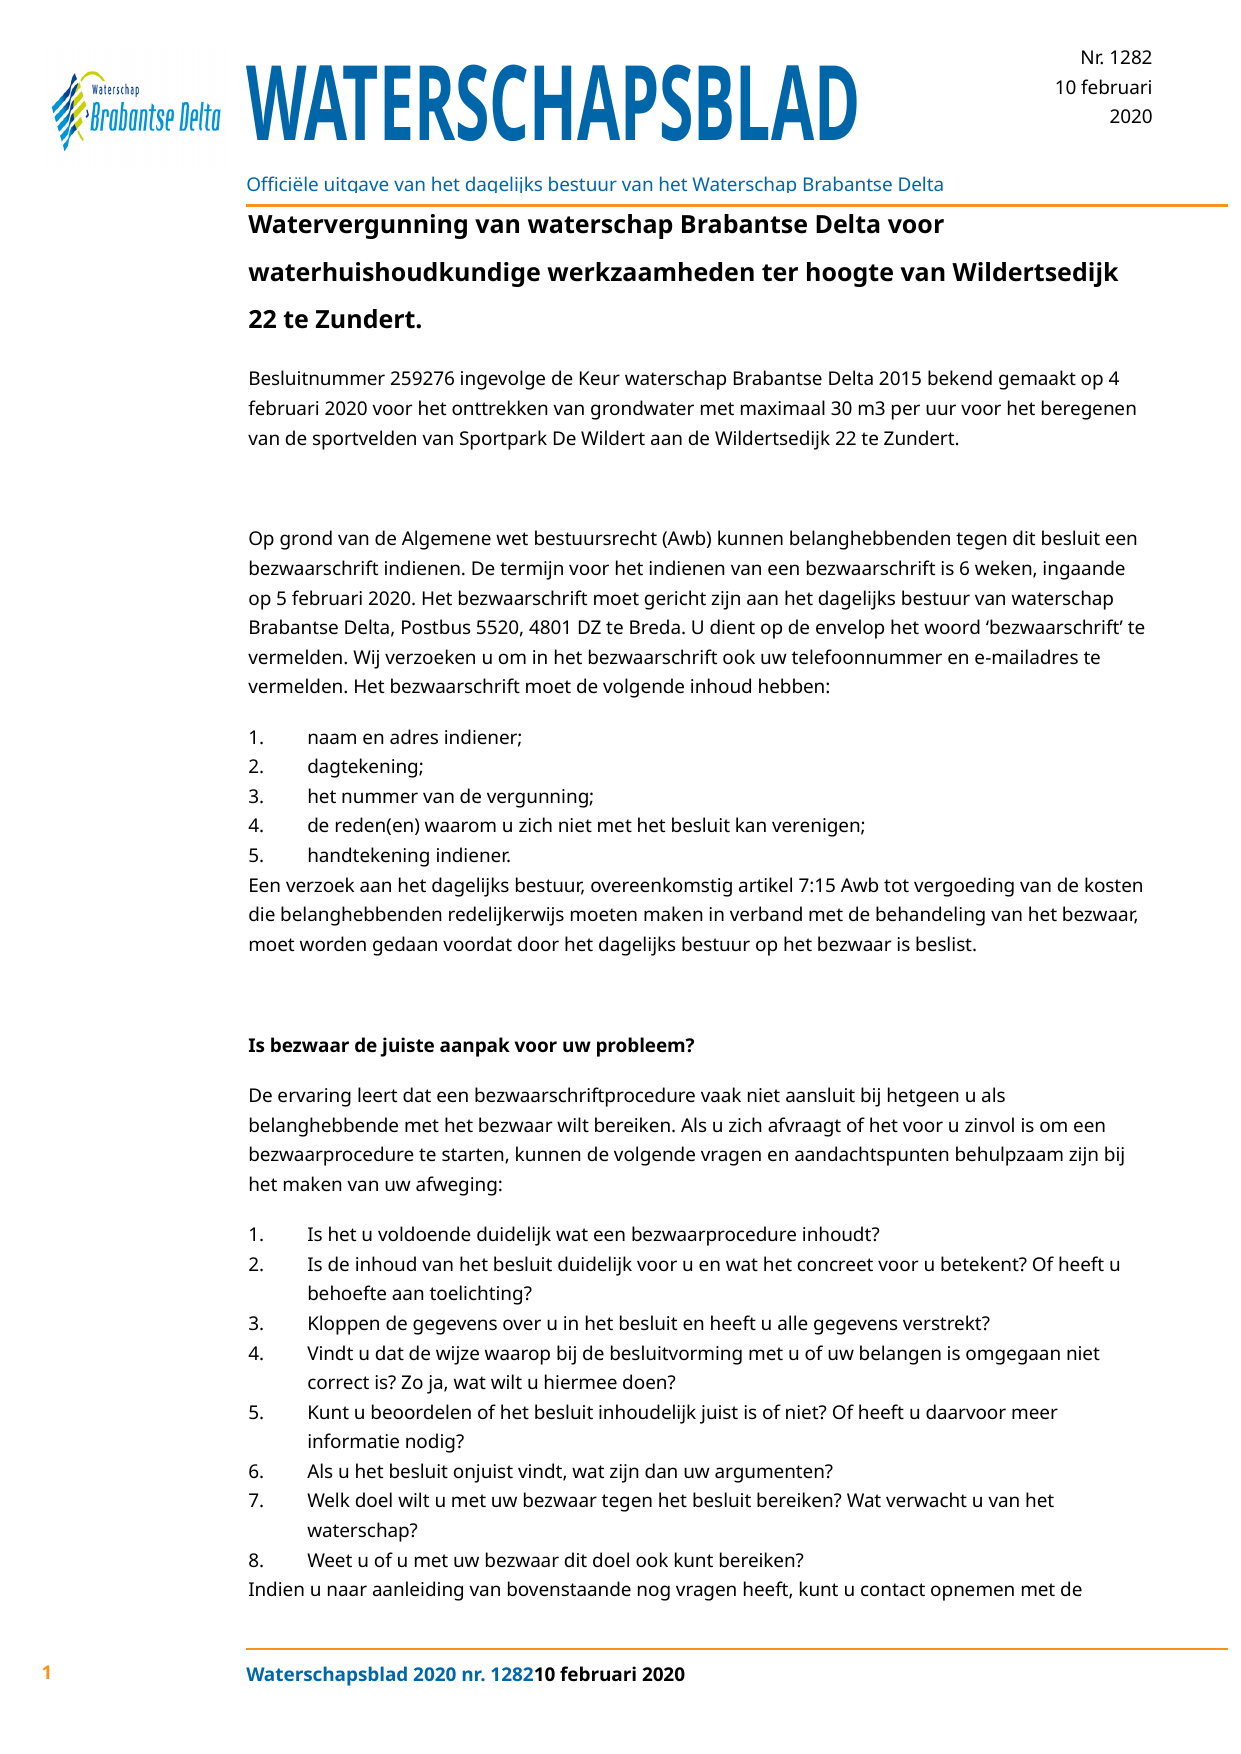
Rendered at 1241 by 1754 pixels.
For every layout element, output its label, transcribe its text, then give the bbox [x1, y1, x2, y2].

list naam en adres indiener; [248, 724, 1152, 749]
list dagtekening; [248, 753, 1152, 779]
text Indien u naar aanleiding van bovenstaande nog vragen heeft, kunt u contact opnemen met de [248, 1576, 1152, 1602]
list Is het u voldoende duidelijk wat een bezwaarprocedure inhoudt? [248, 1221, 1152, 1247]
text Op grond van de Algemene wet bestuursrecht (Awb) kunnen belanghebbenden tegen dit besluit een bezwaarschrift indienen. De termijn voor het indienen van een bezwaarschrift is 6 weken, ingaande op 5 februari 2020. Het bezwaarschrift moet gericht zijn aan het dagelijks bestuur van waterschap Brabantse Delta, Postbus 5520, 4801 DZ te Breda. U dient op de envelop het woord ‘bezwaarschrift’ te vermelden. Wij verzoeken u om in het bezwaarschrift ook uw telefoonnummer en e‑mailadres te vermelden. Het bezwaarschrift moet de volgende inhoud hebben: [248, 526, 1152, 699]
text Een verzoek aan het dagelijks bestuur, overeenkomstig artikel 7:15 Awb tot vergoeding van de kosten die belanghebbenden redelijkerwijs moeten maken in verband met de behandeling van het bezwaar, moet worden gedaan voordat door het dagelijks bestuur op het bezwaar is beslist. [248, 872, 1152, 957]
text Is bezwaar de juiste aanpak voor uw probleem? [248, 1032, 1152, 1057]
list het nummer van de vergunning; [248, 783, 1152, 809]
list Kloppen de gegevens over u in het besluit en heeft u alle gegevens verstrekt? [248, 1310, 1152, 1336]
list Kunt u beoordelen of het besluit inhoudelijk juist is of niet? Of heeft u daarvoor meer informatie nodig? [248, 1399, 1152, 1454]
list handtekening indiener. [248, 842, 1152, 868]
list Is de inhoud van het besluit duidelijk voor u en wat het concreet voor u betekent? Of heeft u behoefte aan toelichting? [248, 1251, 1152, 1306]
text Watervergunning van waterschap Brabantse Delta voor waterhuishoudkundige werkzaamheden ter hoogte van Wildertsedijk 22 te Zundert. [248, 207, 1152, 336]
text De ervaring leert dat een bezwaarschriftprocedure vaak niet aansluit bij hetgeen u als belanghebbende met het bezwaar wilt bereiken. Als u zich afvraagt of het voor u zinvol is om een bezwaarprocedure te starten, kunnen de volgende vragen en aandachtspunten behulpzaam zijn bij het maken van uw afweging: [248, 1082, 1152, 1197]
list Welk doel wilt u met uw bezwaar tegen het besluit bereiken? Wat verwacht u van het waterschap? [248, 1488, 1152, 1543]
list Vindt u dat de wijze waarop bij de besluitvorming met u of uw belangen is omgegaan niet correct is? Zo ja, wat wilt u hiermee doen? [248, 1340, 1152, 1395]
text Besluitnummer 259276 ingevolge de Keur waterschap Brabantse Delta 2015 bekend gemaakt op 4 februari 2020 voor het onttrekken van grondwater met maximaal 30 m3 per uur voor het beregenen van de sportvelden van Sportpark De Wildert aan de Wildertsedijk 22 te Zundert. [248, 366, 1152, 450]
list Weet u of u met uw bezwaar dit doel ook kunt bereiken? [248, 1547, 1152, 1572]
list de reden(en) waarom u zich niet met het besluit kan verenigen; [248, 813, 1152, 838]
picture [41, 47, 231, 172]
list Als u het besluit onjuist vindt, wat zijn dan uw argumenten? [248, 1458, 1152, 1484]
